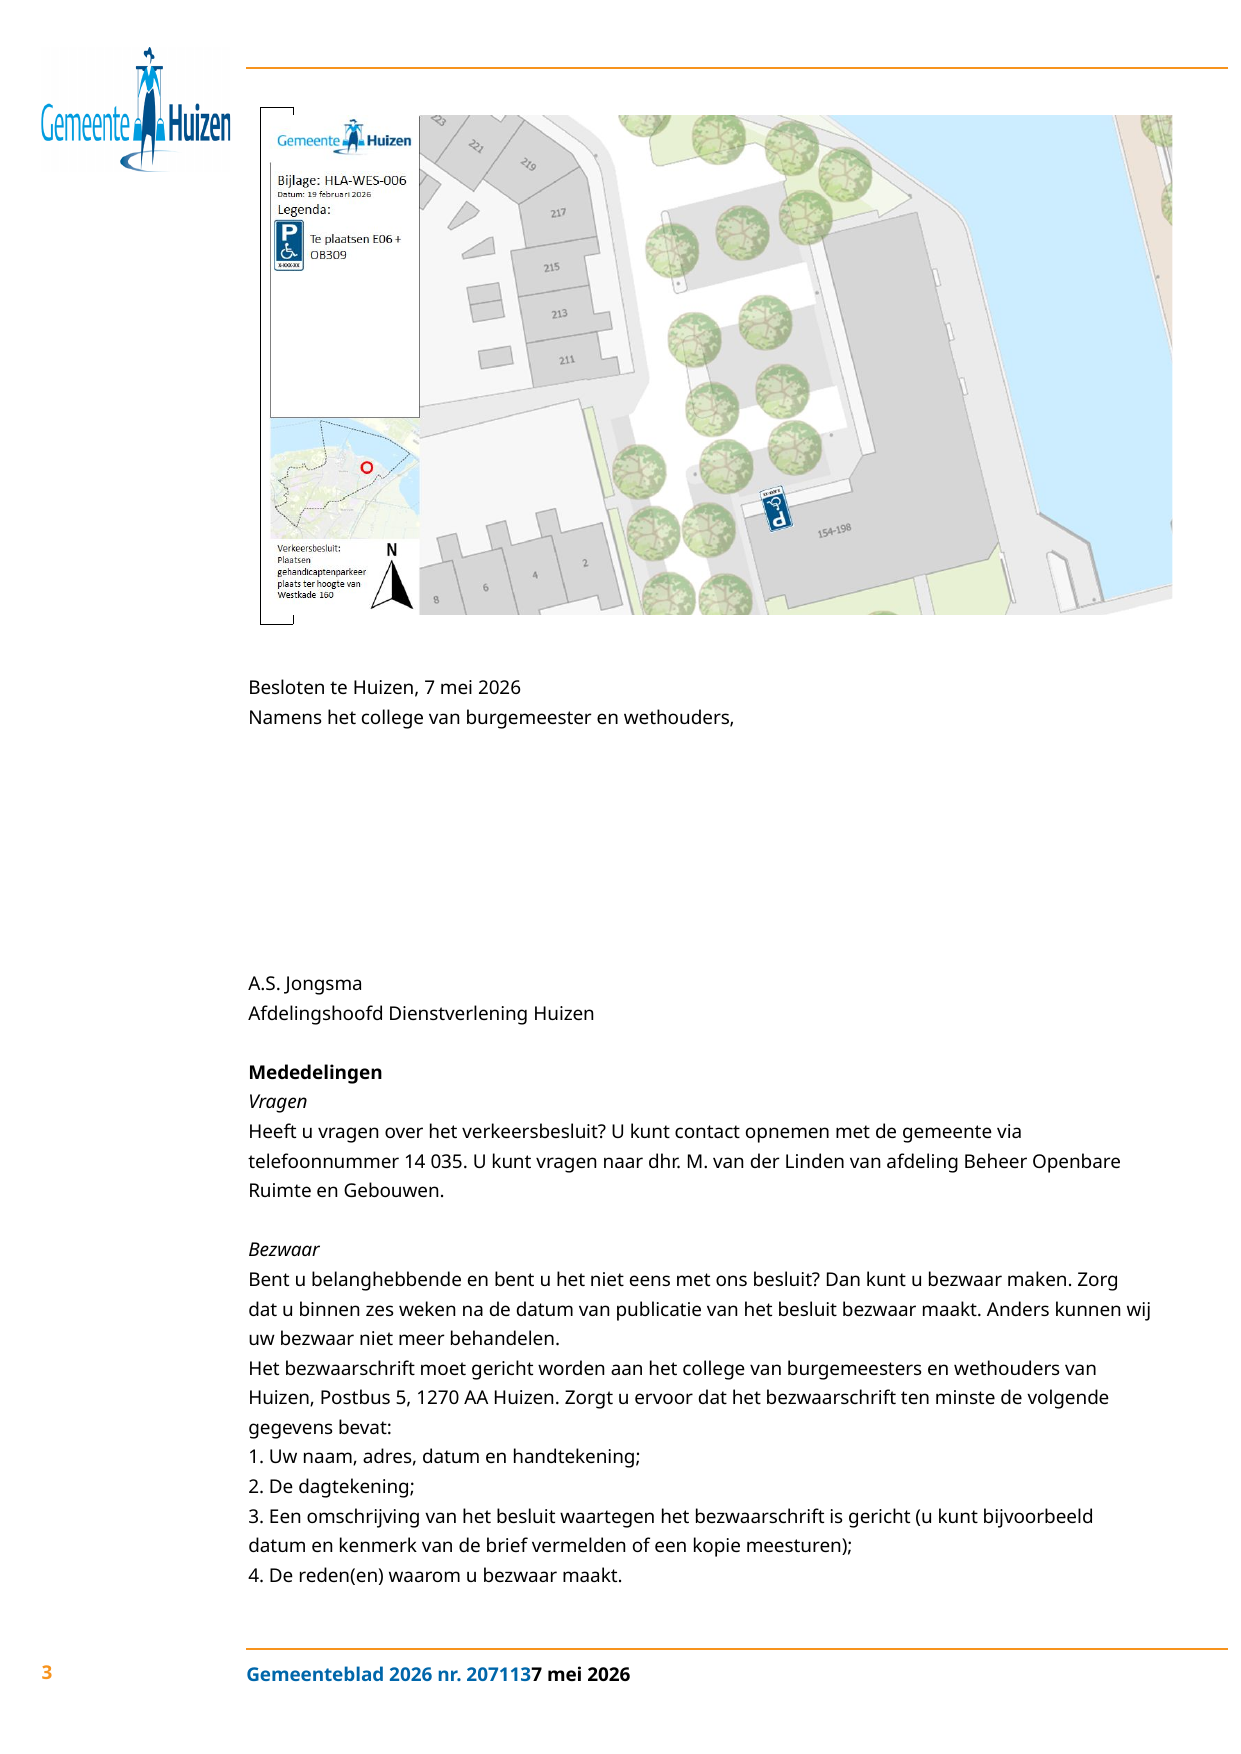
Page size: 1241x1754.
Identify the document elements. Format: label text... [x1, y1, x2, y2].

text 1. Uw naam, adres, datum en handtekening; [248, 1444, 1152, 1469]
text Het bezwaarschrift moet gericht worden aan het college van burgemeesters en wethouders van Huizen, Postbus 5, 1270 AA Huizen. Zorgt u ervoor dat het bezwaarschrift ten minste de volgende gegevens bevat: [248, 1355, 1152, 1440]
text Afdelingshoofd Dienstverlening Huizen [248, 1000, 1152, 1026]
text Namens het college van burgemeester en wethouders, [248, 704, 1152, 730]
text 4. De reden(en) waarom u bezwaar maakt. [248, 1562, 1152, 1588]
text 3. Een omschrijving van het besluit waartegen het bezwaarschrift is gericht (u kunt bijvoorbeeld datum en kenmerk van de brief vermelden of een kopie meesturen); [248, 1503, 1152, 1558]
text A.S. Jongsma [248, 970, 1152, 996]
text Mededelingen [248, 1059, 1152, 1085]
picture [41, 47, 231, 172]
text Bent u belanghebbende en bent u het niet eens met ons besluit? Dan kunt u bezwaar maken. Zorg dat u binnen zes weken na de datum van publicatie van het besluit bezwaar maakt. Anders kunnen wij uw bezwaar niet meer behandelen. [248, 1266, 1152, 1351]
text Bezwaar [248, 1237, 1152, 1262]
picture [268, 115, 1173, 615]
text 2. De dagtekening; [248, 1473, 1152, 1499]
text Heeft u vragen over het verkeersbesluit? U kunt contact opnemen met de gemeente via telefoonnummer 14 035. U kunt vragen naar dhr. M. van der Linden van afdeling Beheer Openbare Ruimte en Gebouwen. [248, 1118, 1152, 1203]
text Vragen [248, 1089, 1152, 1114]
text Besloten te Huizen, 7 mei 2026 [248, 674, 1152, 700]
